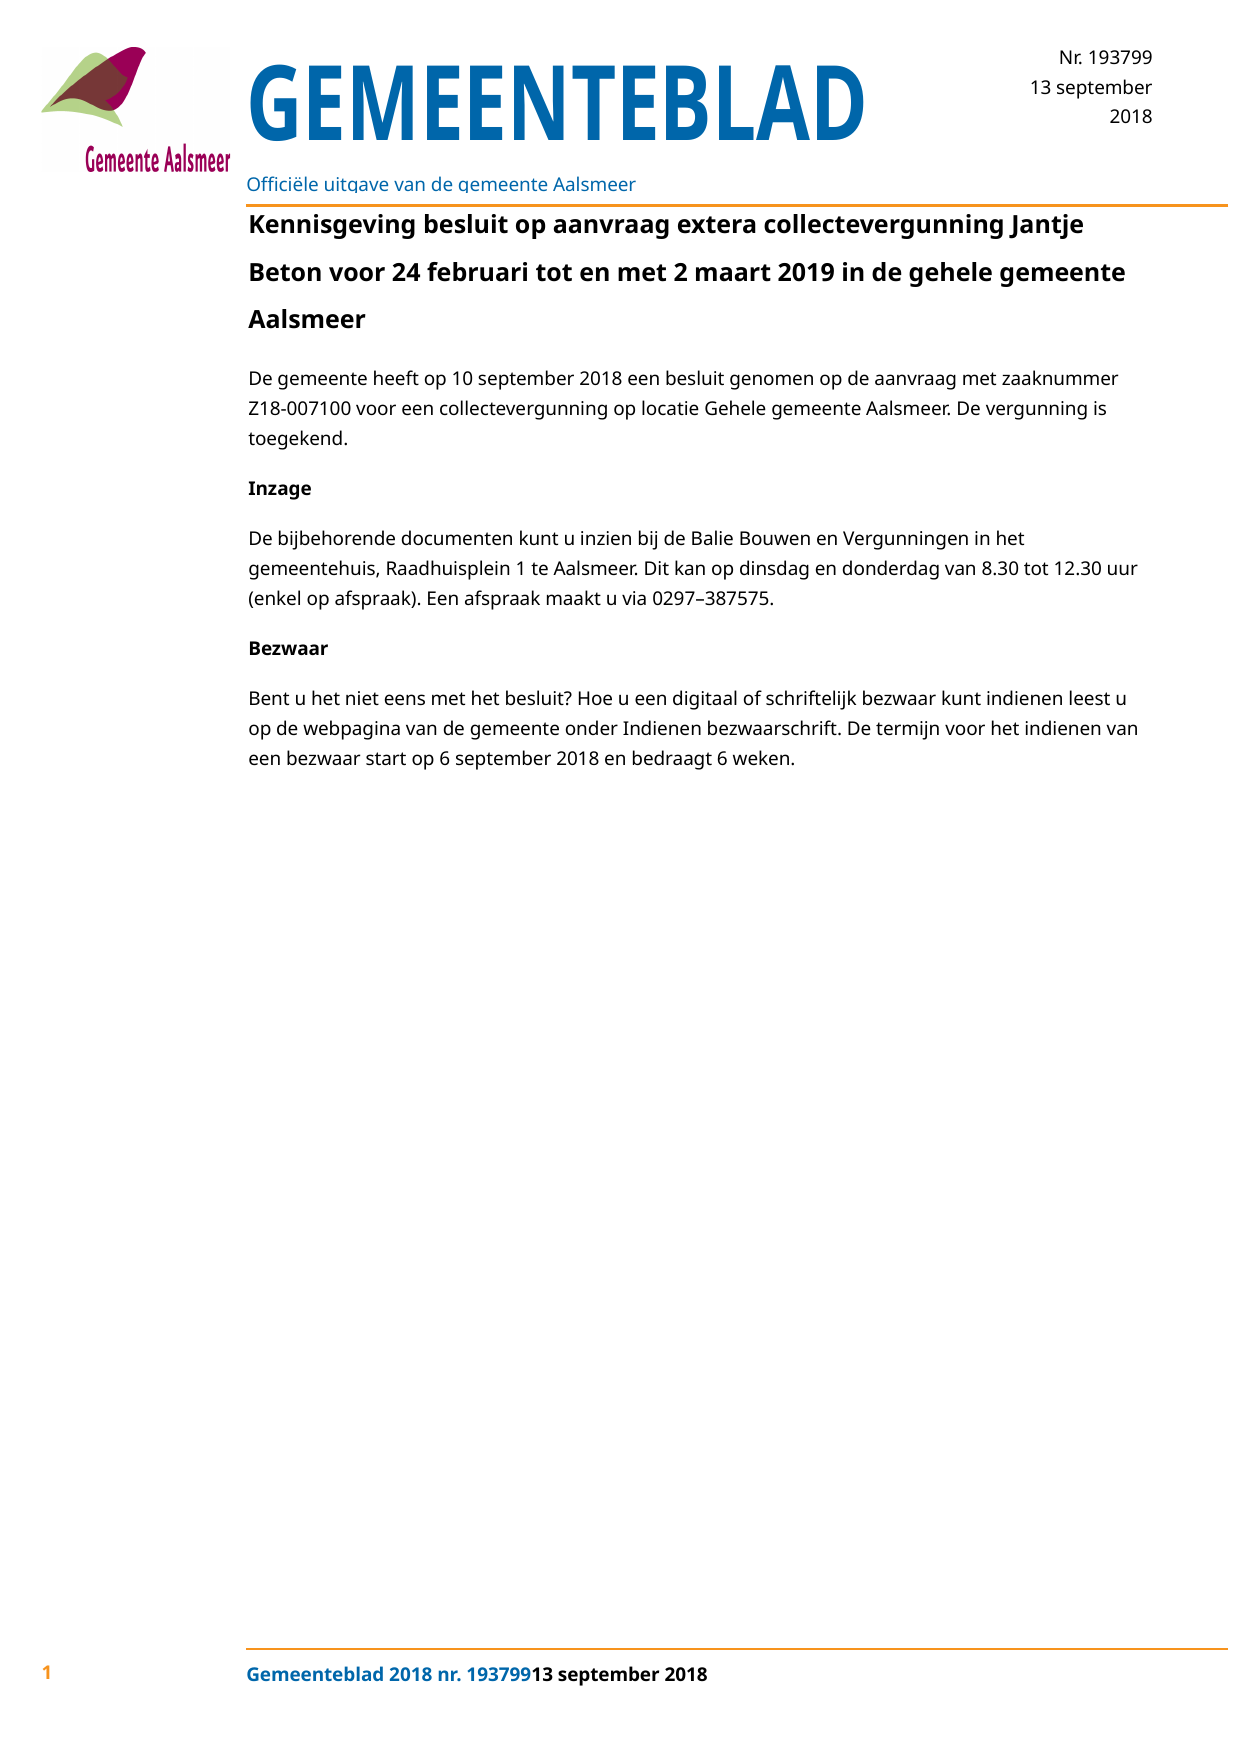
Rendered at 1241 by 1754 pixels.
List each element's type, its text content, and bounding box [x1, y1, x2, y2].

text De gemeente heeft op 10 september 2018 een besluit genomen op de aanvraag met zaaknummer Z18-007100 voor een collectevergunning op locatie Gehele gemeente Aalsmeer. De vergunning is toegekend. [248, 366, 1152, 450]
text De bijbehorende documenten kunt u inzien bij de Balie Bouwen en Vergunningen in het gemeentehuis, Raadhuisplein 1 te Aalsmeer. Dit kan op dinsdag en donderdag van 8.30 tot 12.30 uur (enkel op afspraak). Een afspraak maakt u via 0297–387575. [248, 526, 1152, 610]
picture [41, 47, 231, 172]
text Bent u het niet eens met het besluit? Hoe u een digitaal of schriftelijk bezwaar kunt indienen leest u op de webpagina van de gemeente onder Indienen bezwaarschrift. De termijn voor het indienen van een bezwaar start op 6 september 2018 en bedraagt 6 weken. [248, 686, 1152, 770]
text Inzage [248, 475, 1152, 501]
text Kennisgeving besluit op aanvraag extera collectevergunning Jantje Beton voor 24 februari tot en met 2 maart 2019 in de gehele gemeente Aalsmeer [248, 207, 1152, 336]
text Bezwaar [248, 635, 1152, 661]
